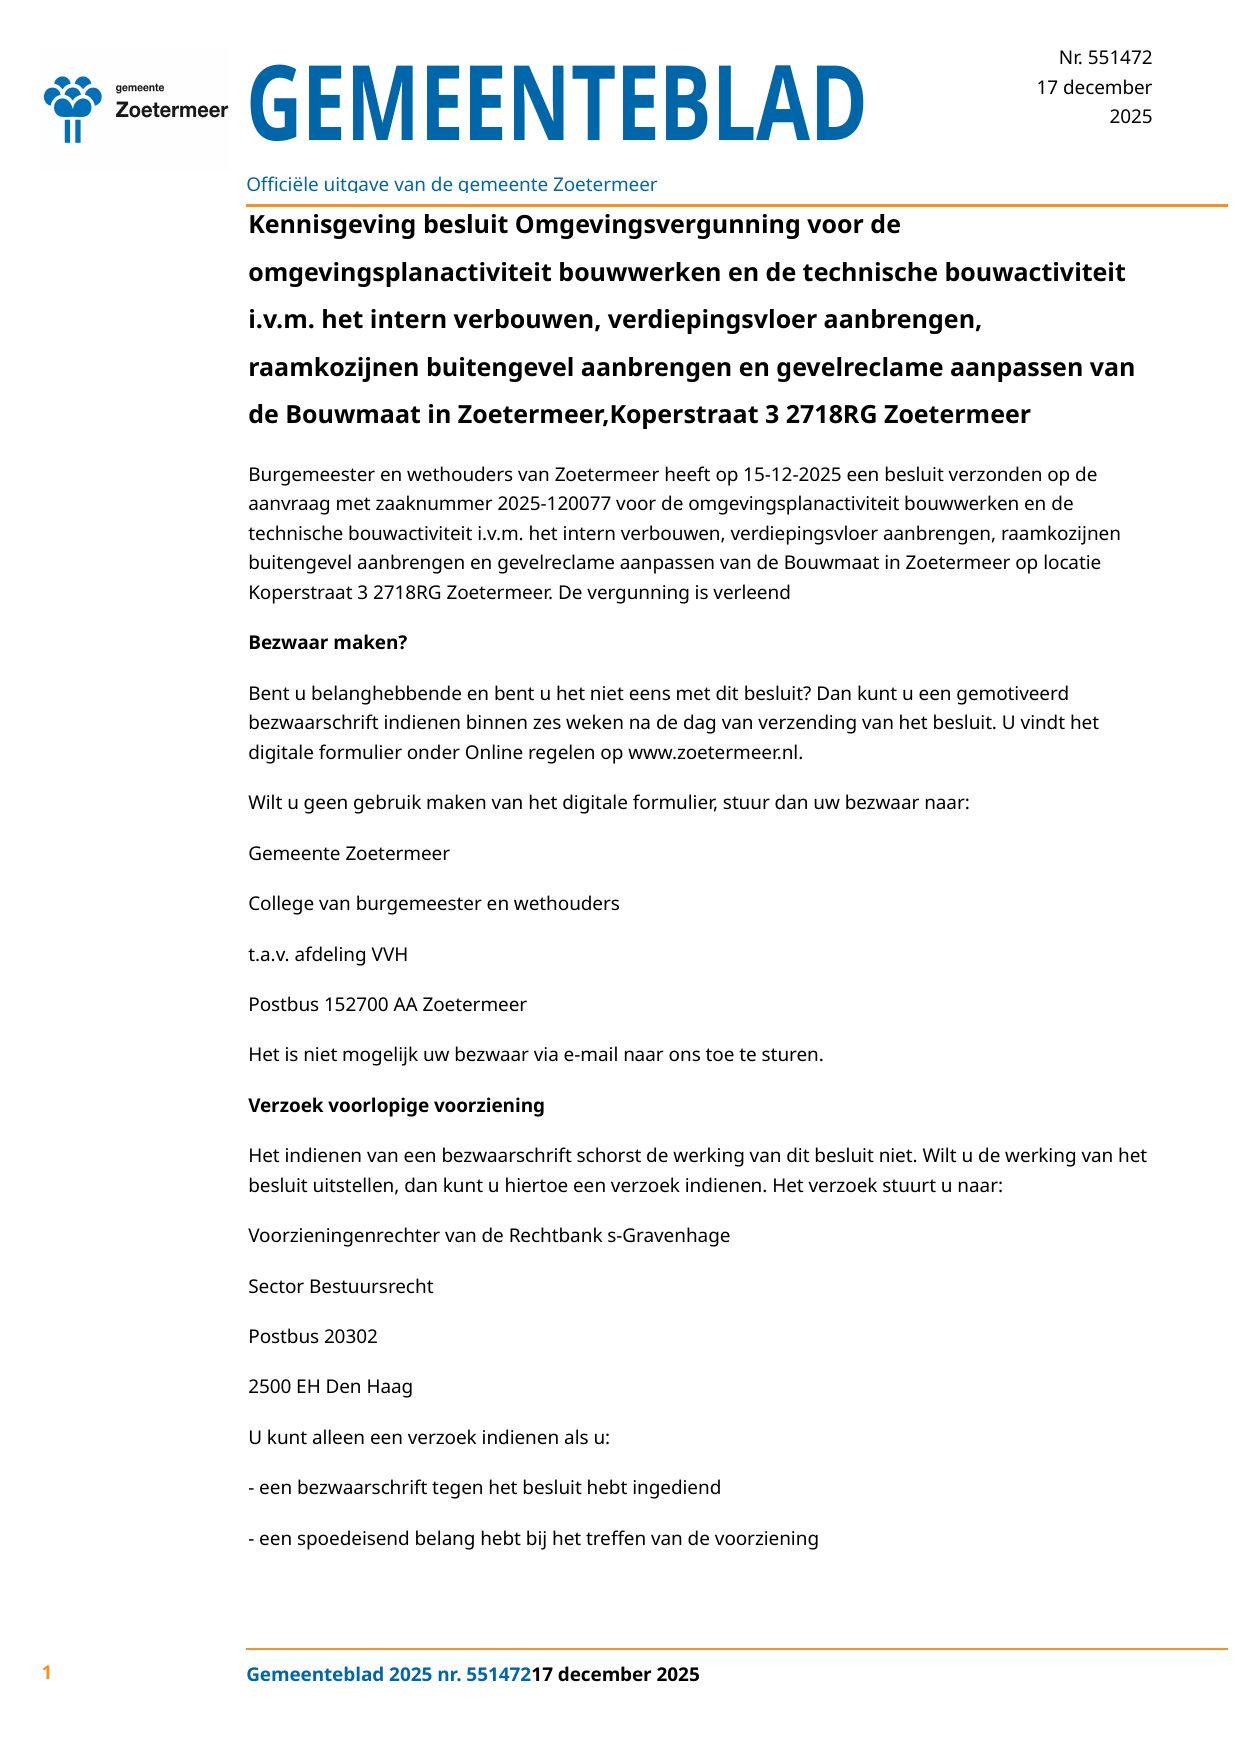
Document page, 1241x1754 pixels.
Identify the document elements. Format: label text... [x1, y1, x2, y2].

text Burgemeester en wethouders van Zoetermeer heeft op 15-12-2025 een besluit verzonden op de aanvraag met zaaknummer 2025-120077 voor de omgevingsplanactiviteit bouwwerken en de technische bouwactiviteit i.v.m. het intern verbouwen, verdiepingsvloer aanbrengen, raamkozijnen buitengevel aanbrengen en gevelreclame aanpassen van de Bouwmaat in Zoetermeer op locatie Koperstraat 3 2718RG Zoetermeer. De vergunning is verleend [248, 461, 1152, 605]
text Bent u belanghebbende en bent u het niet eens met dit besluit? Dan kunt u een gemotiveerd bezwaarschrift indienen binnen zes weken na de dag van verzending van het besluit. U vindt het digitale formulier onder Online regelen op www.zoetermeer.nl. [248, 680, 1152, 765]
picture [41, 47, 231, 172]
text Verzoek voorlopige voorziening [248, 1092, 1152, 1118]
text t.a.v. afdeling VVH [248, 941, 1152, 966]
text - een spoedeisend belang hebt bij het treffen van de voorziening [248, 1525, 1152, 1551]
text Postbus 20302 [248, 1323, 1152, 1349]
text 2500 EH Den Haag [248, 1374, 1152, 1399]
text Voorzieningenrechter van de Rechtbank s-Gravenhage [248, 1222, 1152, 1248]
text Sector Bestuursrecht [248, 1273, 1152, 1298]
text Het is niet mogelijk uw bezwaar via e-mail naar ons toe te sturen. [248, 1042, 1152, 1067]
text Postbus 152700 AA Zoetermeer [248, 991, 1152, 1017]
text Bezwaar maken? [248, 629, 1152, 655]
text Gemeente Zoetermeer [248, 840, 1152, 866]
text Wilt u geen gebruik maken van het digitale formulier, stuur dan uw bezwaar naar: [248, 789, 1152, 815]
text - een bezwaarschrift tegen het besluit hebt ingediend [248, 1474, 1152, 1500]
text College van burgemeester en wethouders [248, 890, 1152, 916]
text Het indienen van een bezwaarschrift schorst de werking van dit besluit niet. Wilt u de werking van het besluit uitstellen, dan kunt u hiertoe een verzoek indienen. Het verzoek stuurt u naar: [248, 1142, 1152, 1198]
text U kunt alleen een verzoek indienen als u: [248, 1424, 1152, 1450]
text Kennisgeving besluit Omgevingsvergunning voor de omgevingsplanactiviteit bouwwerken en de technische bouwactiviteit i.v.m. het intern verbouwen, verdiepingsvloer aanbrengen, raamkozijnen buitengevel aanbrengen en gevelreclame aanpassen van de Bouwmaat in Zoetermeer,Koperstraat 3 2718RG Zoetermeer [248, 207, 1152, 431]
